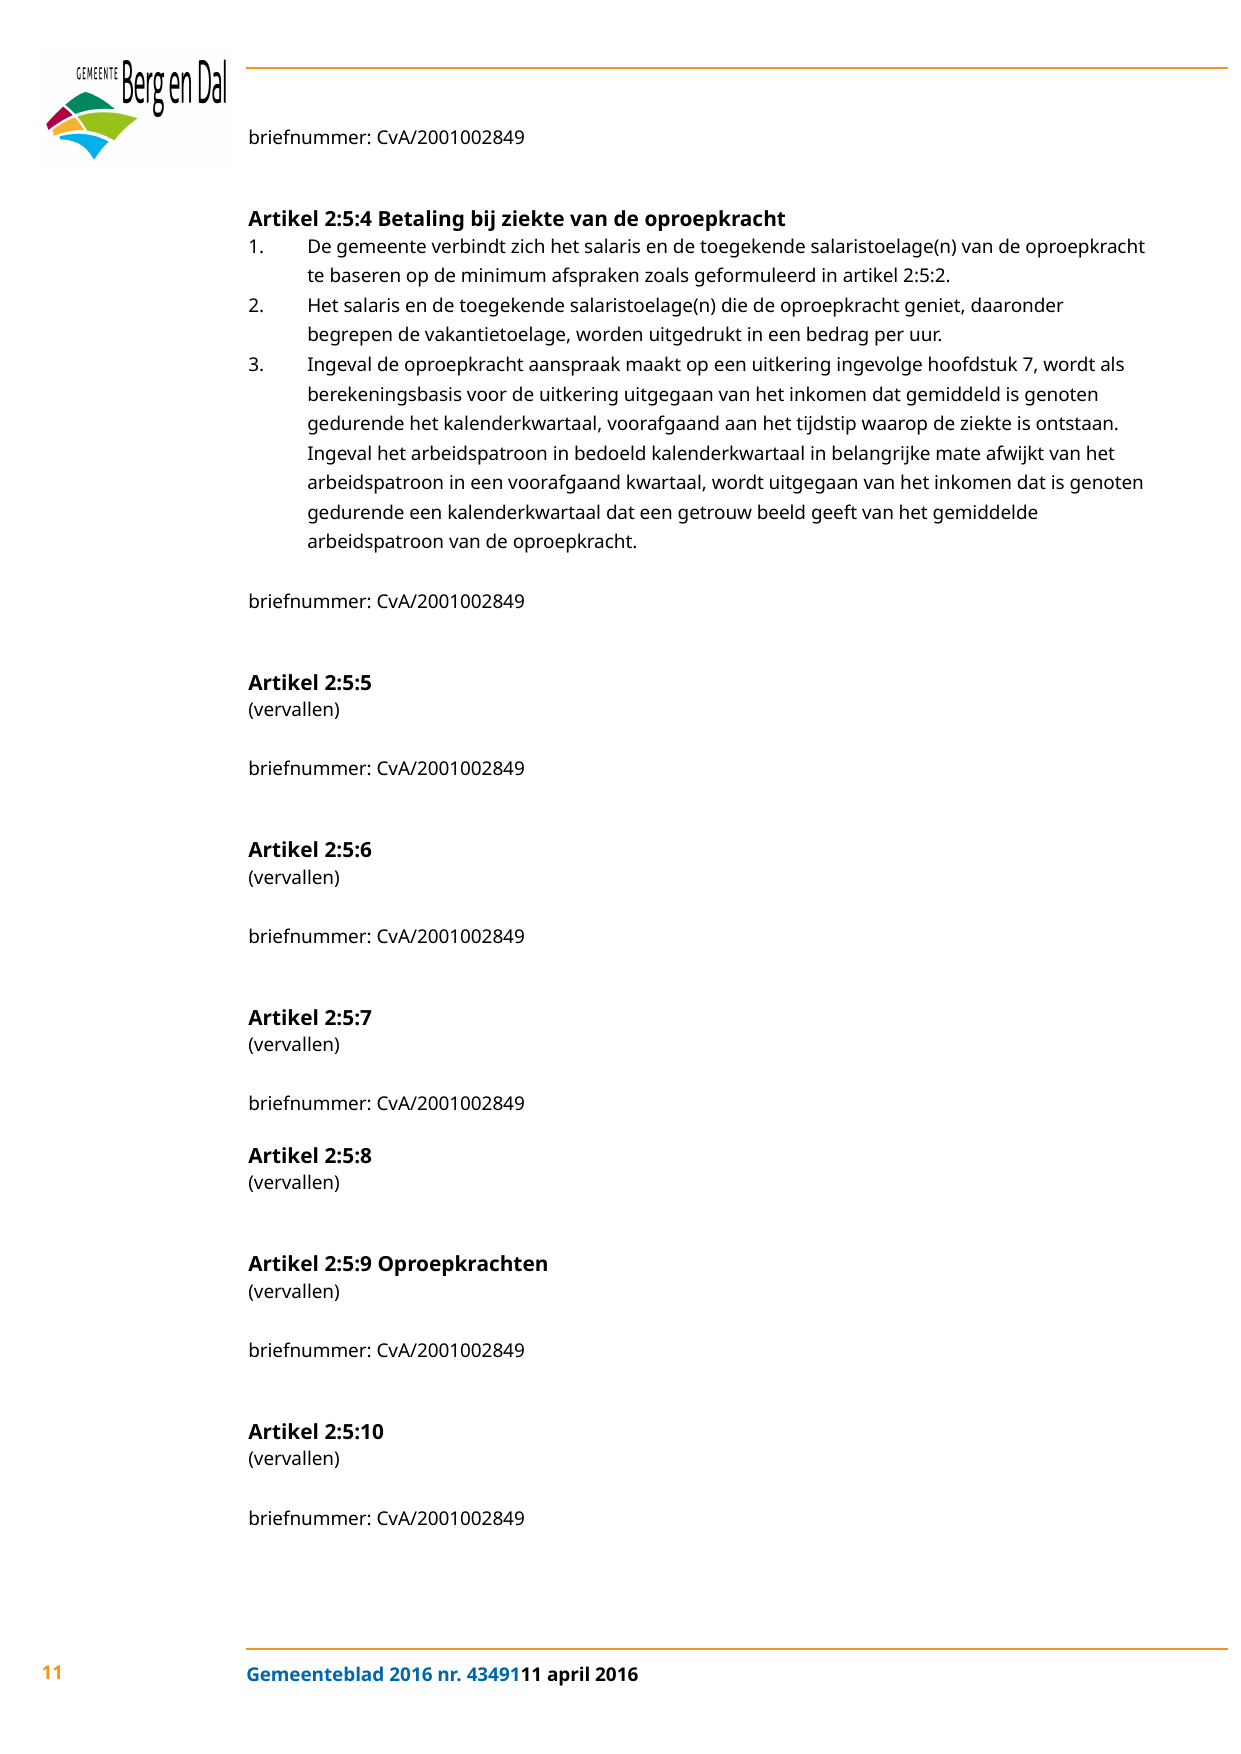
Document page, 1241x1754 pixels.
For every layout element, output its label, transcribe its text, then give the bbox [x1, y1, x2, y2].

text (vervallen) [248, 1278, 1152, 1304]
text Artikel 2:5:6 [248, 835, 1152, 864]
text briefnummer: CvA/2001002849 [248, 588, 1152, 613]
text briefnummer: CvA/2001002849 [248, 124, 1152, 150]
text (vervallen) [248, 696, 1152, 722]
text Artikel 2:5:5 [248, 668, 1152, 696]
list De gemeente verbindt zich het salaris en de toegekende salaristoelage(n) van de oproepkracht te baseren op de minimum afspraken zoals geformuleerd in artikel 2:5:2. [248, 233, 1152, 288]
text Artikel 2:5:4 Betaling bij ziekte van de oproepkracht [248, 204, 1152, 233]
picture [41, 47, 231, 172]
list Het salaris en de toegekende salaristoelage(n) die de oproepkracht geniet, daaronder begrepen de vakantietoelage, worden uitgedrukt in een bedrag per uur. [248, 292, 1152, 347]
text briefnummer: CvA/2001002849 [248, 1505, 1152, 1530]
text Artikel 2:5:9 Oproepkrachten [248, 1249, 1152, 1278]
text briefnummer: CvA/2001002849 [248, 1337, 1152, 1363]
text (vervallen) [248, 1031, 1152, 1057]
text briefnummer: CvA/2001002849 [248, 923, 1152, 949]
list Ingeval de oproepkracht aanspraak maakt op een uitkering ingevolge hoofdstuk 7, wordt als berekeningsbasis voor de uitkering uitgegaan van het inkomen dat gemiddeld is genoten gedurende het kalenderkwartaal, voorafgaand aan het tijdstip waarop de ziekte is ontstaan. Ingeval het arbeidspatroon in bedoeld kalenderkwartaal in belangrijke mate afwijkt van het arbeidspatroon in een voorafgaand kwartaal, wordt uitgegaan van het inkomen dat is genoten gedurende een kalenderkwartaal dat een getrouw beeld geeft van het gemiddelde arbeidspatroon van de oproepkracht. [248, 351, 1152, 554]
text Artikel 2:5:8 [248, 1141, 1152, 1169]
text briefnummer: CvA/2001002849 [248, 1091, 1152, 1116]
text (vervallen) [248, 1446, 1152, 1471]
text (vervallen) [248, 864, 1152, 889]
text (vervallen) [248, 1169, 1152, 1195]
text Artikel 2:5:10 [248, 1417, 1152, 1446]
text briefnummer: CvA/2001002849 [248, 755, 1152, 781]
text Artikel 2:5:7 [248, 1003, 1152, 1031]
